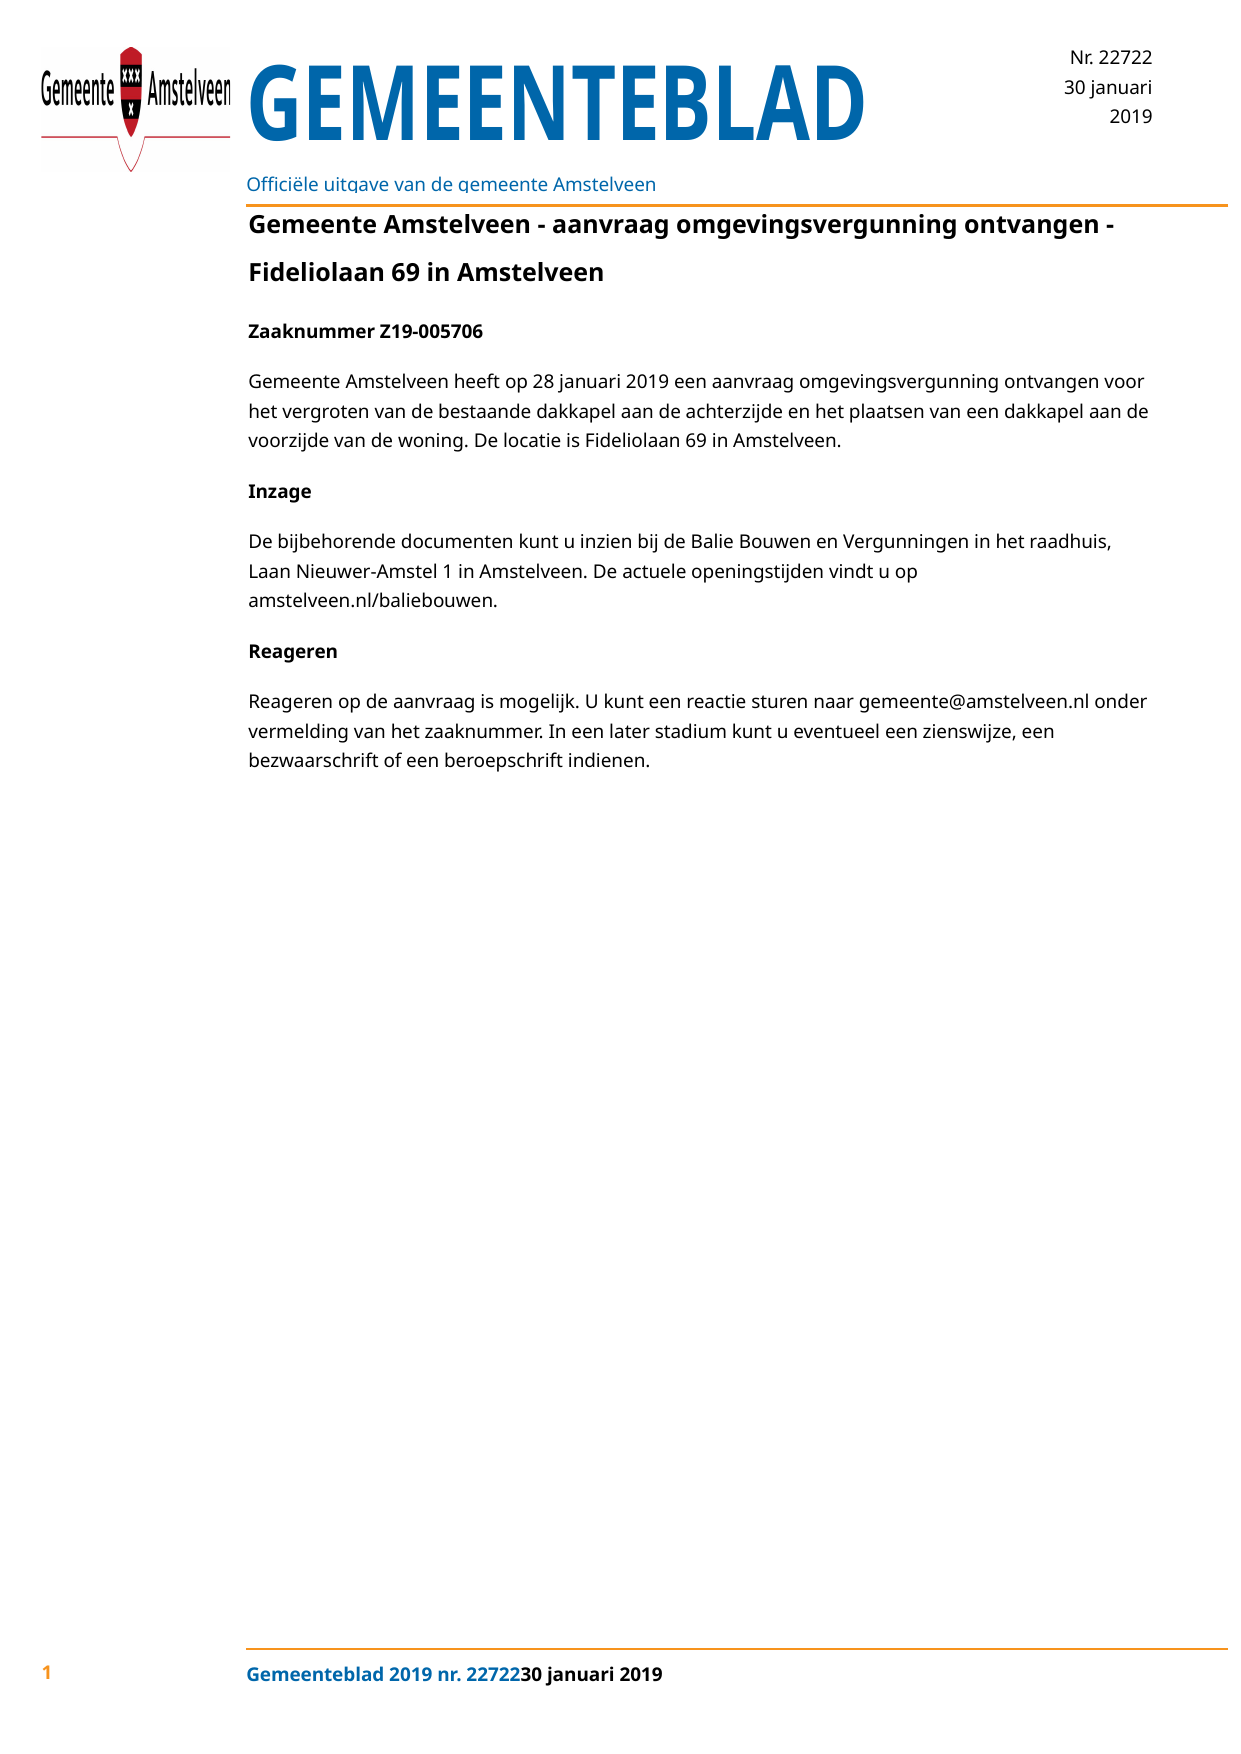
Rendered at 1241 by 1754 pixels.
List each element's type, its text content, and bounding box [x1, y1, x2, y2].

text Reageren [248, 638, 1152, 664]
text Reageren op de aanvraag is mogelijk. U kunt een reactie sturen naar gemeente@amstelveen.nl onder vermelding van het zaaknummer. In een later stadium kunt u eventueel een zienswijze, een bezwaarschrift of een beroepschrift indienen. [248, 688, 1152, 773]
text Inzage [248, 478, 1152, 504]
text Gemeente Amstelveen heeft op 28 januari 2019 een aanvraag omgevingsvergunning ontvangen voor het vergroten van de bestaande dakkapel aan de achterzijde en het plaatsen van een dakkapel aan de voorzijde van de woning. De locatie is Fideliolaan 69 in Amstelveen. [248, 368, 1152, 453]
picture [41, 47, 231, 172]
text Gemeente Amstelveen - aanvraag omgevingsvergunning ontvangen - Fideliolaan 69 in Amstelveen [248, 207, 1152, 288]
text De bijbehorende documenten kunt u inzien bij de Balie Bouwen en Vergunningen in het raadhuis, Laan Nieuwer-Amstel 1 in Amstelveen. De actuele openingstijden vindt u op amstelveen.nl/baliebouwen. [248, 528, 1152, 613]
text Zaaknummer Z19-005706 [248, 318, 1152, 344]
